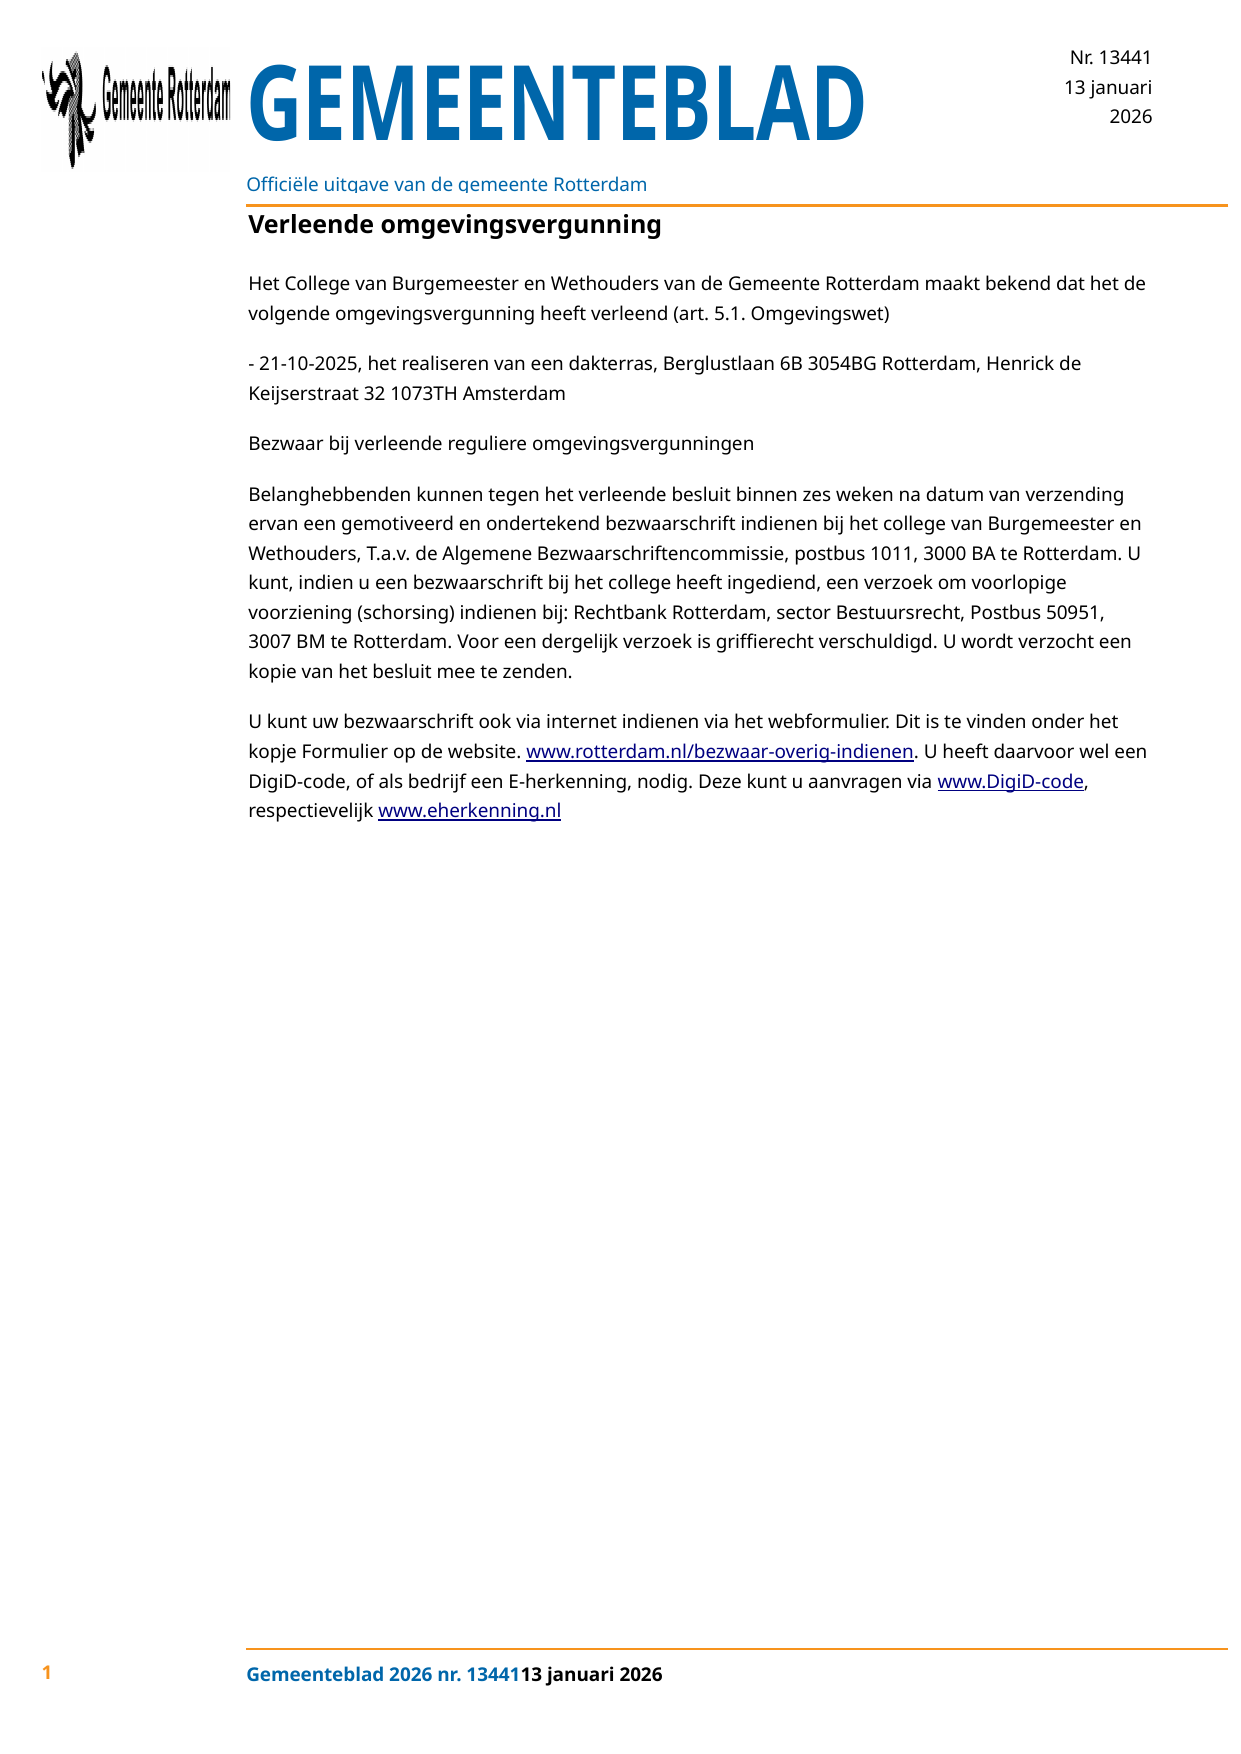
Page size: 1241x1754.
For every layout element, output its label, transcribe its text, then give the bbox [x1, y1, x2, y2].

text Bezwaar bij verleende reguliere omgevingsvergunningen [248, 430, 1152, 456]
text Belanghebbenden kunnen tegen het verleende besluit binnen zes weken na datum van verzending ervan een gemotiveerd en ondertekend bezwaarschrift indienen bij het college van Burgemeester en Wethouders, T.a.v. de Algemene Bezwaarschriftencommissie, postbus 1011, 3000 BA te Rotterdam. U kunt, indien u een bezwaarschrift bij het college heeft ingediend, een verzoek om voorlopige voorziening (schorsing) indienen bij: Rechtbank Rotterdam, sector Bestuursrecht, Postbus 50951, 3007 BM te Rotterdam. Voor een dergelijk verzoek is griffierecht verschuldigd. U wordt verzocht een kopie van het besluit mee te zenden. [248, 481, 1152, 684]
text U kunt uw bezwaarschrift ook via internet indienen via het webformulier. Dit is te vinden onder het kopje Formulier op de website. www.rotterdam.nl/bezwaar-overig-indienen. U heeft daarvoor wel een DigiD-code, of als bedrijf een E-herkenning, nodig. Deze kunt u aanvragen via www.DigiD-code, respectievelijk www.eherkenning.nl [248, 709, 1152, 823]
text - 21-10-2025, het realiseren van een dakterras, Berglustlaan 6B 3054BG Rotterdam, Henrick de Keijserstraat 32 1073TH Amsterdam [248, 350, 1152, 406]
text Verleende omgevingsvergunning [248, 207, 1152, 241]
text Het College van Burgemeester en Wethouders van de Gemeente Rotterdam maakt bekend dat het de volgende omgevingsvergunning heeft verleend (art. 5.1. Omgevingswet) [248, 270, 1152, 326]
picture [41, 47, 231, 172]
